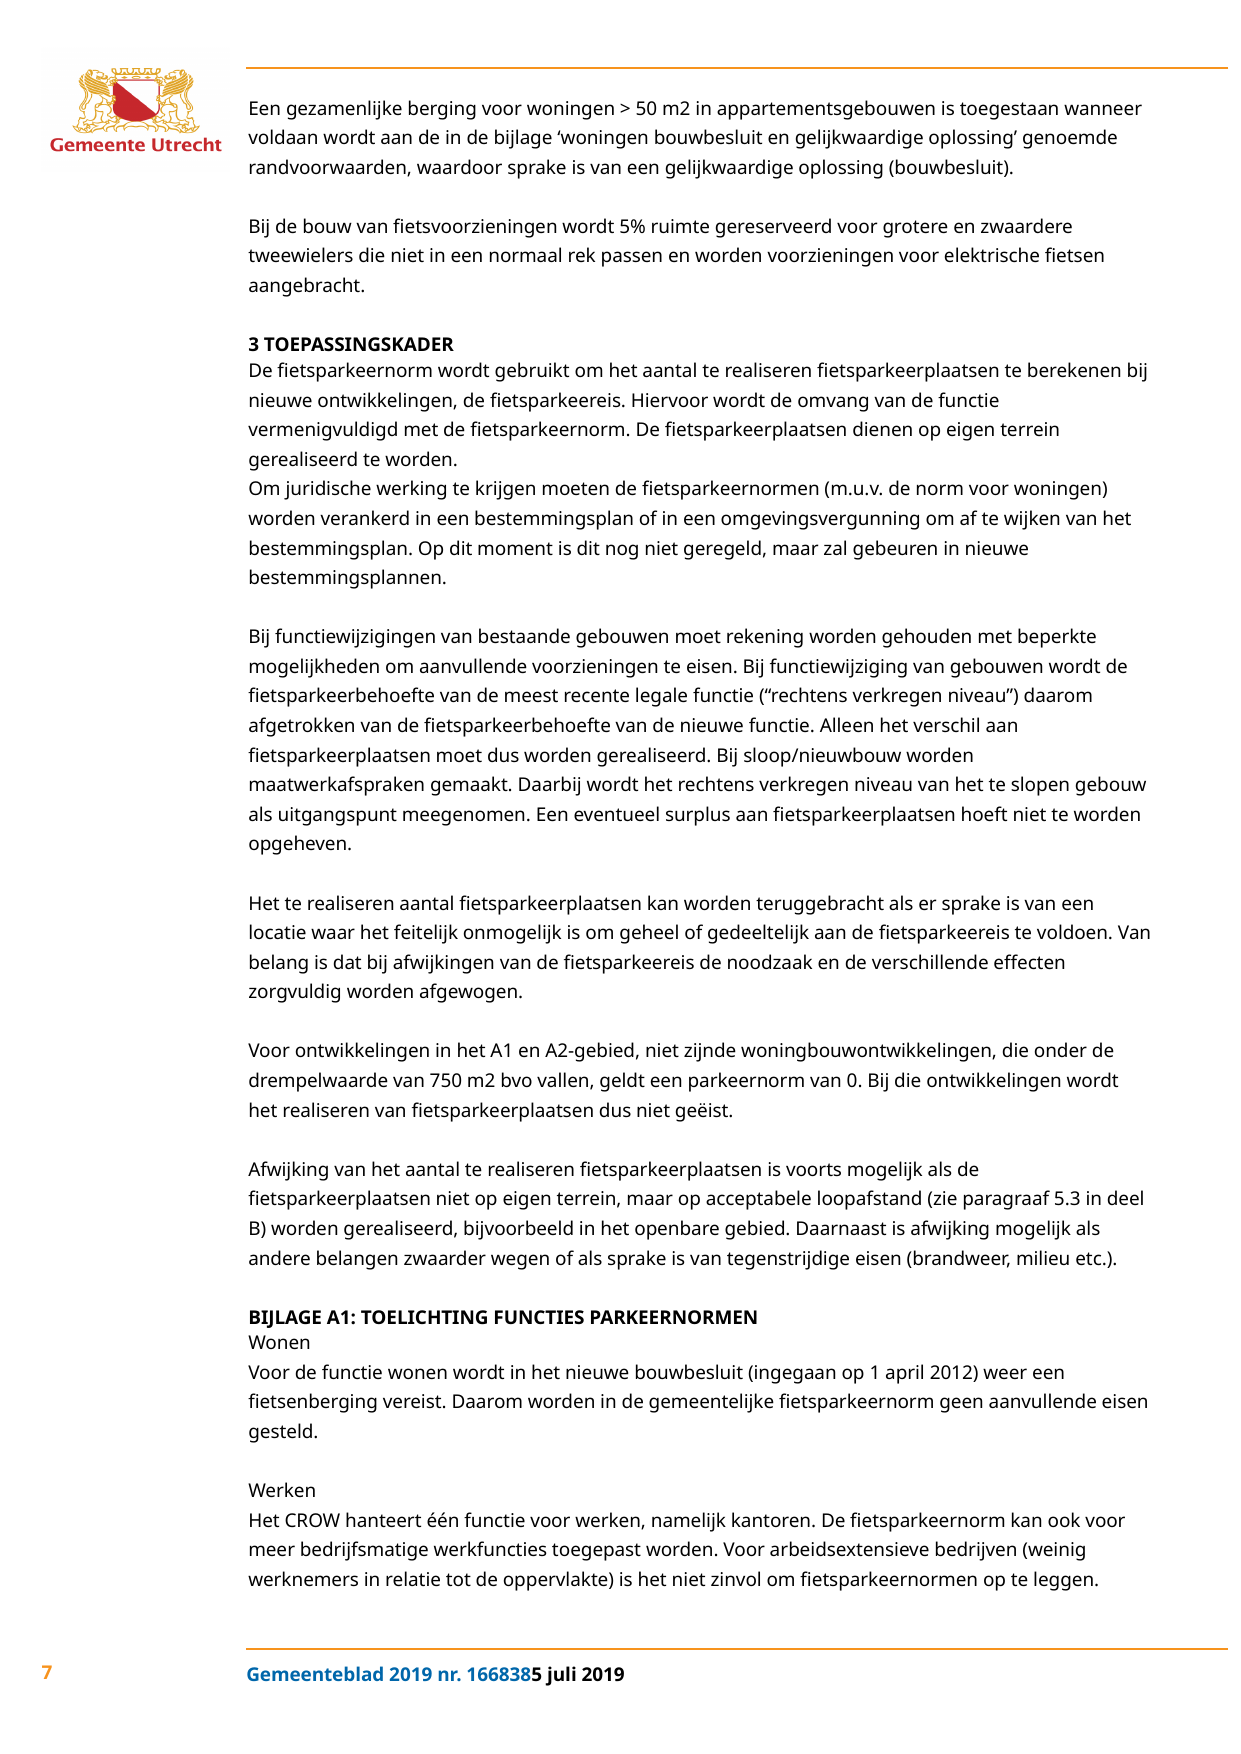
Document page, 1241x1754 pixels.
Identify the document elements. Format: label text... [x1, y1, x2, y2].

text Voor de functie wonen wordt in het nieuwe bouwbesluit (ingegaan op 1 april 2012) weer een fietsenberging vereist. Daarom worden in de gemeentelijke fietsparkeernorm geen aanvullende eisen gesteld. [248, 1359, 1152, 1444]
text Wonen [248, 1329, 1152, 1355]
text Een gezamenlijke berging voor woningen > 50 m2 in appartementsgebouwen is toegestaan wanneer voldaan wordt aan de in de bijlage ‘woningen bouwbesluit en gelijkwaardige oplossing’ genoemde randvoorwaarden, waardoor sprake is van een gelijkwaardige oplossing (bouwbesluit). [248, 95, 1152, 180]
picture [41, 47, 231, 172]
text Het CROW hanteert één functie voor werken, namelijk kantoren. De fietsparkeernorm kan ook voor meer bedrijfsmatige werkfuncties toegepast worden. Voor arbeidsextensieve bedrijven (weinig werknemers in relatie tot de oppervlakte) is het niet zinvol om fietsparkeernormen op te leggen. [248, 1507, 1152, 1592]
text De fietsparkeernorm wordt gebruikt om het aantal te realiseren fietsparkeerplaatsen te berekenen bij nieuwe ontwikkelingen, de fietsparkeereis. Hiervoor wordt de omvang van de functie vermenigvuldigd met de fietsparkeernorm. De fietsparkeerplaatsen dienen op eigen terrein gerealiseerd te worden. [248, 357, 1152, 472]
text Om juridische werking te krijgen moeten de fietsparkeernormen (m.u.v. de norm voor woningen) worden verankerd in een bestemmingsplan of in een omgevingsvergunning om af te wijken van het bestemmingsplan. Op dit moment is dit nog niet geregeld, maar zal gebeuren in nieuwe bestemmingsplannen. [248, 476, 1152, 590]
text Voor ontwikkelingen in het A1 en A2-gebied, niet zijnde woningbouwontwikkelingen, die onder de drempelwaarde van 750 m2 bvo vallen, geldt een parkeernorm van 0. Bij die ontwikkelingen wordt het realiseren van fietsparkeerplaatsen dus niet geëist. [248, 1038, 1152, 1122]
text Het te realiseren aantal fietsparkeerplaatsen kan worden teruggebracht als er sprake is van een locatie waar het feitelijk onmogelijk is om geheel of gedeeltelijk aan de fietsparkeereis te voldoen. Van belang is dat bij afwijkingen van de fietsparkeereis de noodzaak en de verschillende effecten zorgvuldig worden afgewogen. [248, 890, 1152, 1004]
text 3 TOEPASSINGSKADER [248, 331, 1152, 357]
text Werken [248, 1477, 1152, 1503]
text Afwijking van het aantal te realiseren fietsparkeerplaatsen is voorts mogelijk als de fietsparkeerplaatsen niet op eigen terrein, maar op acceptabele loopafstand (zie paragraaf 5.3 in deel B) worden gerealiseerd, bijvoorbeeld in het openbare gebied. Daarnaast is afwijking mogelijk als andere belangen zwaarder wegen of als sprake is van tegenstrijdige eisen (brandweer, milieu etc.). [248, 1156, 1152, 1270]
text Bij functiewijzigingen van bestaande gebouwen moet rekening worden gehouden met beperkte mogelijkheden om aanvullende voorzieningen te eisen. Bij functiewijziging van gebouwen wordt de fietsparkeerbehoefte van de meest recente legale functie (“rechtens verkregen niveau”) daarom afgetrokken van de fietsparkeerbehoefte van de nieuwe functie. Alleen het verschil aan fietsparkeerplaatsen moet dus worden gerealiseerd. Bij sloop/nieuwbouw worden maatwerkafspraken gemaakt. Daarbij wordt het rechtens verkregen niveau van het te slopen gebouw als uitgangspunt meegenomen. Een eventueel surplus aan fietsparkeerplaatsen hoeft niet te worden opgeheven. [248, 623, 1152, 856]
text BIJLAGE A1: TOELICHTING FUNCTIES PARKEERNORMEN [248, 1304, 1152, 1329]
text Bij de bouw van fietsvoorzieningen wordt 5% ruimte gereserveerd voor grotere en zwaardere tweewielers die niet in een normaal rek passen en worden voorzieningen voor elektrische fietsen aangebracht. [248, 213, 1152, 298]
